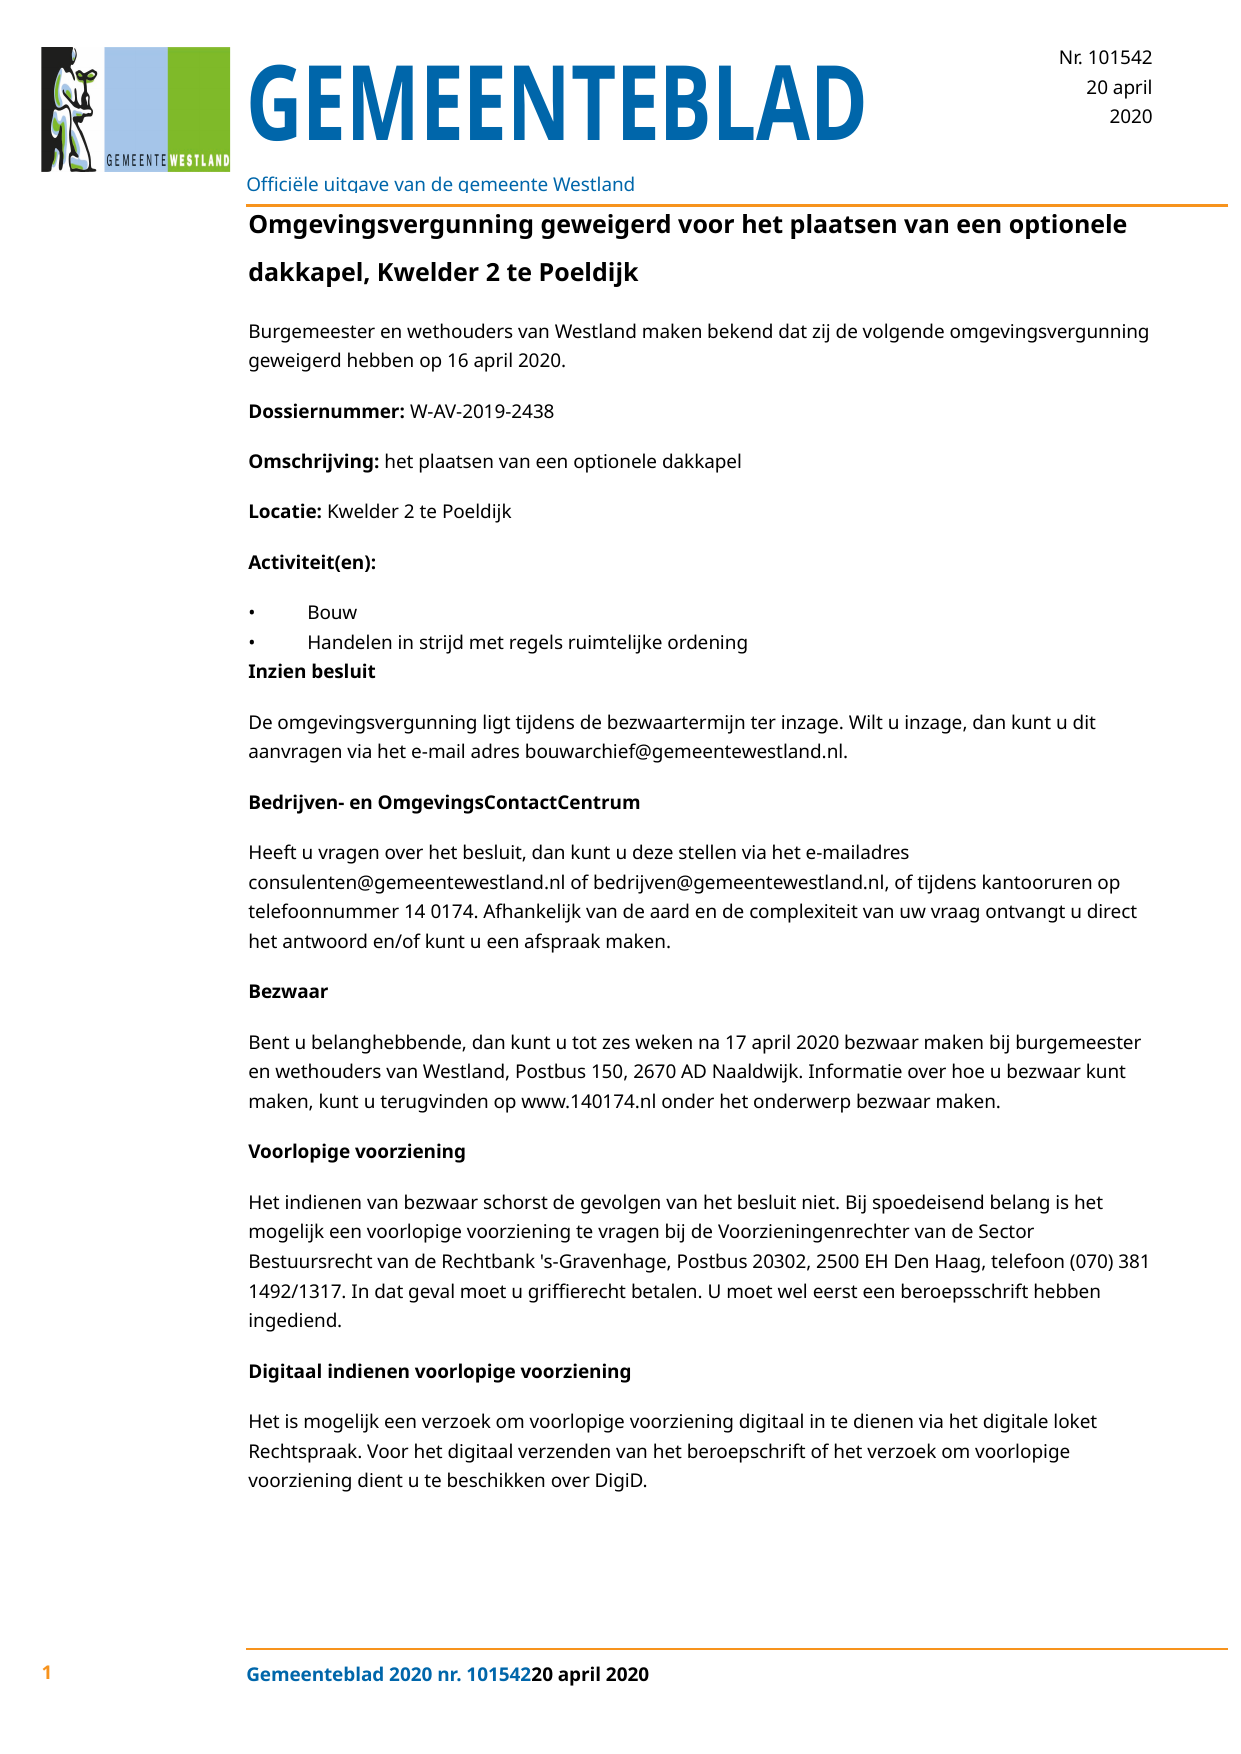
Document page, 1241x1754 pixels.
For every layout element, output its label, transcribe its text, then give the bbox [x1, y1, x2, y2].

text Dossiernummer: W-AV-2019-2438 [248, 398, 1152, 424]
text Burgemeester en wethouders van Westland maken bekend dat zij de volgende omgevingsvergunning geweigerd hebben op 16 april 2020. [248, 318, 1152, 373]
text De omgevingsvergunning ligt tijdens de bezwaartermijn ter inzage. Wilt u inzage, dan kunt u dit aanvragen via het e-mail adres bouwarchief@gemeentewestland.nl. [248, 709, 1152, 764]
text Het indienen van bezwaar schorst de gevolgen van het besluit niet. Bij spoedeisend belang is het mogelijk een voorlopige voorziening te vragen bij de Voorzieningenrechter van de Sector Bestuursrecht van de Rechtbank 's-Gravenhage, Postbus 20302, 2500 EH Den Haag, telefoon (070) 381 1492/1317. In dat geval moet u griffierecht betalen. U moet wel eerst een beroepsschrift hebben ingediend. [248, 1189, 1152, 1333]
list Bouw [248, 599, 1152, 625]
text Omschrijving: het plaatsen van een optionele dakkapel [248, 448, 1152, 474]
text Bezwaar [248, 979, 1152, 1004]
text Digitaal indienen voorlopige voorziening [248, 1358, 1152, 1384]
text Bedrijven- en OmgevingsContactCentrum [248, 789, 1152, 815]
text Inzien besluit [248, 659, 1152, 684]
text Heeft u vragen over het besluit, dan kunt u deze stellen via het e-mailadres consulenten@gemeentewestland.nl of bedrijven@gemeentewestland.nl, of tijdens kantooruren op telefoonnummer 14 0174. Afhankelijk van de aard en de complexiteit van uw vraag ontvangt u direct het antwoord en/of kunt u een afspraak maken. [248, 839, 1152, 954]
text Bent u belanghebbende, dan kunt u tot zes weken na 17 april 2020 bezwaar maken bij burgemeester en wethouders van Westland, Postbus 150, 2670 AD Naaldwijk. Informatie over hoe u bezwaar kunt maken, kunt u terugvinden op www.140174.nl onder het onderwerp bezwaar maken. [248, 1029, 1152, 1114]
picture [41, 47, 231, 172]
text Omgevingsvergunning geweigerd voor het plaatsen van een optionele dakkapel, Kwelder 2 te Poeldijk [248, 207, 1152, 288]
text Het is mogelijk een verzoek om voorlopige voorziening digitaal in te dienen via het digitale loket Rechtspraak. Voor het digitaal verzenden van het beroepschrift of het verzoek om voorlopige voorziening dient u te beschikken over DigiD. [248, 1408, 1152, 1493]
text Locatie: Kwelder 2 te Poeldijk [248, 499, 1152, 524]
text Voorlopige voorziening [248, 1139, 1152, 1164]
list Handelen in strijd met regels ruimtelijke ordening [248, 629, 1152, 655]
text Activiteit(en): [248, 549, 1152, 575]
